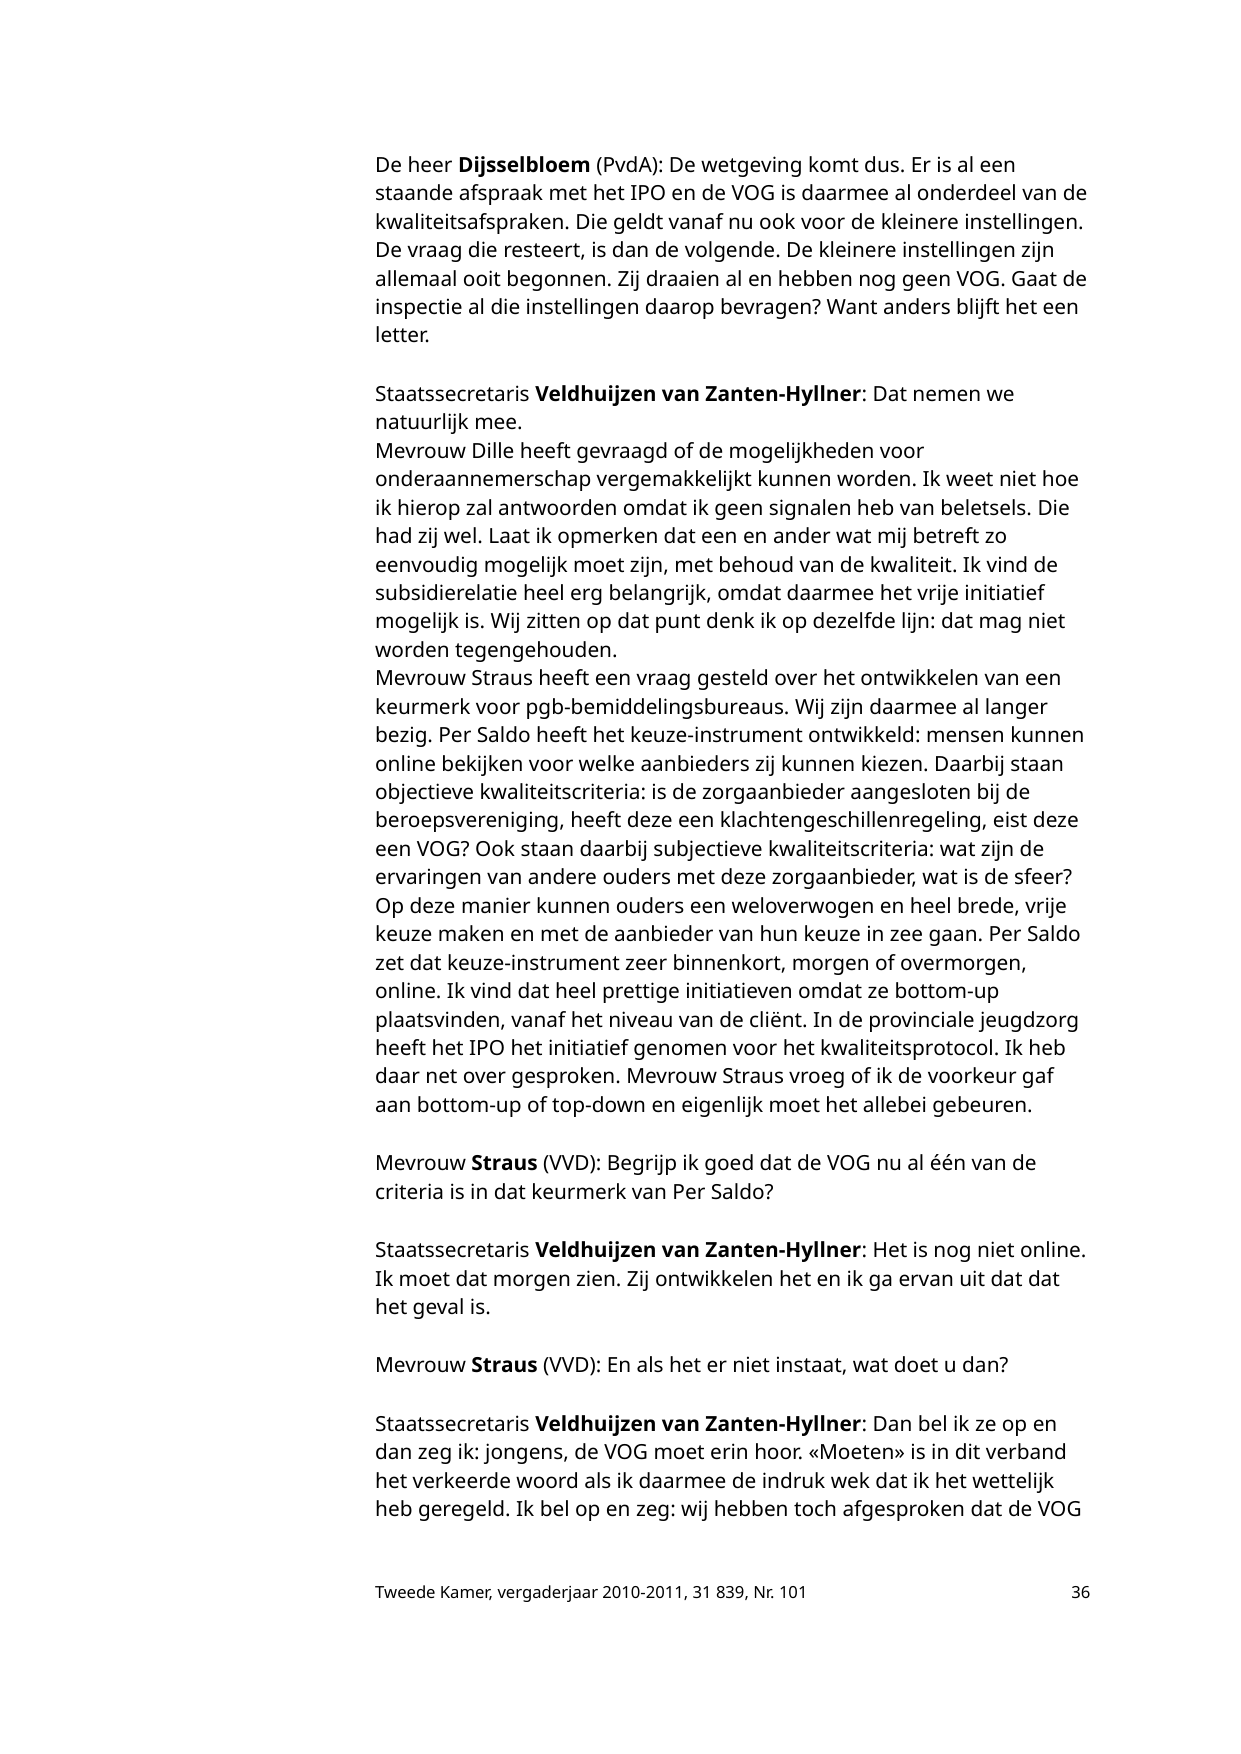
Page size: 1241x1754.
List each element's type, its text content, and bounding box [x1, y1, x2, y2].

text De heer Dijsselbloem (PvdA): De wetgeving komt dus. Er is al een staande afspraak met het IPO en de VOG is daarmee al onderdeel van de kwaliteitsafspraken. Die geldt vanaf nu ook voor de kleinere instellingen. De vraag die resteert, is dan de volgende. De kleinere instellingen zijn allemaal ooit begonnen. Zij draaien al en hebben nog geen VOG. Gaat de inspectie al die instellingen daarop bevragen? Want anders blijft het een letter. [375, 150, 1090, 349]
text Mevrouw Dille heeft gevraagd of de mogelijkheden voor onderaannemerschap vergemakkelijkt kunnen worden. Ik weet niet hoe ik hierop zal antwoorden omdat ik geen signalen heb van beletsels. Die had zij wel. Laat ik opmerken dat een en ander wat mij betreft zo eenvoudig mogelijk moet zijn, met behoud van de kwaliteit. Ik vind de subsidierelatie heel erg belangrijk, omdat daarmee het vrije initiatief mogelijk is. Wij zitten op dat punt denk ik op dezelfde lijn: dat mag niet worden tegengehouden. [375, 436, 1090, 663]
text Staatssecretaris Veldhuijzen van Zanten-Hyllner: Dan bel ik ze op en dan zeg ik: jongens, de VOG moet erin hoor. «Moeten» is in dit verband het verkeerde woord als ik daarmee de indruk wek dat ik het wettelijk heb geregeld. Ik bel op en zeg: wij hebben toch afgesproken dat de VOG [375, 1409, 1090, 1523]
text Mevrouw Straus (VVD): Begrijp ik goed dat de VOG nu al één van de criteria is in dat keurmerk van Per Saldo? [375, 1148, 1090, 1205]
text Staatssecretaris Veldhuijzen van Zanten-Hyllner: Het is nog niet online. Ik moet dat morgen zien. Zij ontwikkelen het en ik ga ervan uit dat dat het geval is. [375, 1235, 1090, 1321]
text Mevrouw Straus heeft een vraag gesteld over het ontwikkelen van een keurmerk voor pgb-bemiddelingsbureaus. Wij zijn daarmee al langer bezig. Per Saldo heeft het keuze-instrument ontwikkeld: mensen kunnen online bekijken voor welke aanbieders zij kunnen kiezen. Daarbij staan objectieve kwaliteitscriteria: is de zorgaanbieder aangesloten bij de beroepsvereniging, heeft deze een klachtengeschillenregeling, eist deze een VOG? Ook staan daarbij subjectieve kwaliteitscriteria: wat zijn de ervaringen van andere ouders met deze zorgaanbieder, wat is de sfeer? Op deze manier kunnen ouders een weloverwogen en heel brede, vrije keuze maken en met de aanbieder van hun keuze in zee gaan. Per Saldo zet dat keuze-instrument zeer binnenkort, morgen of overmorgen, online. Ik vind dat heel prettige initiatieven omdat ze bottom-up plaatsvinden, vanaf het niveau van de cliënt. In de provinciale jeugdzorg heeft het IPO het initiatief genomen voor het kwaliteitsprotocol. Ik heb daar net over gesproken. Mevrouw Straus vroeg of ik de voorkeur gaf aan bottom-up of top-down en eigenlijk moet het allebei gebeuren. [375, 663, 1090, 1118]
text Mevrouw Straus (VVD): En als het er niet instaat, wat doet u dan? [375, 1351, 1090, 1379]
text Staatssecretaris Veldhuijzen van Zanten-Hyllner: Dat nemen we natuurlijk mee. [375, 379, 1090, 436]
